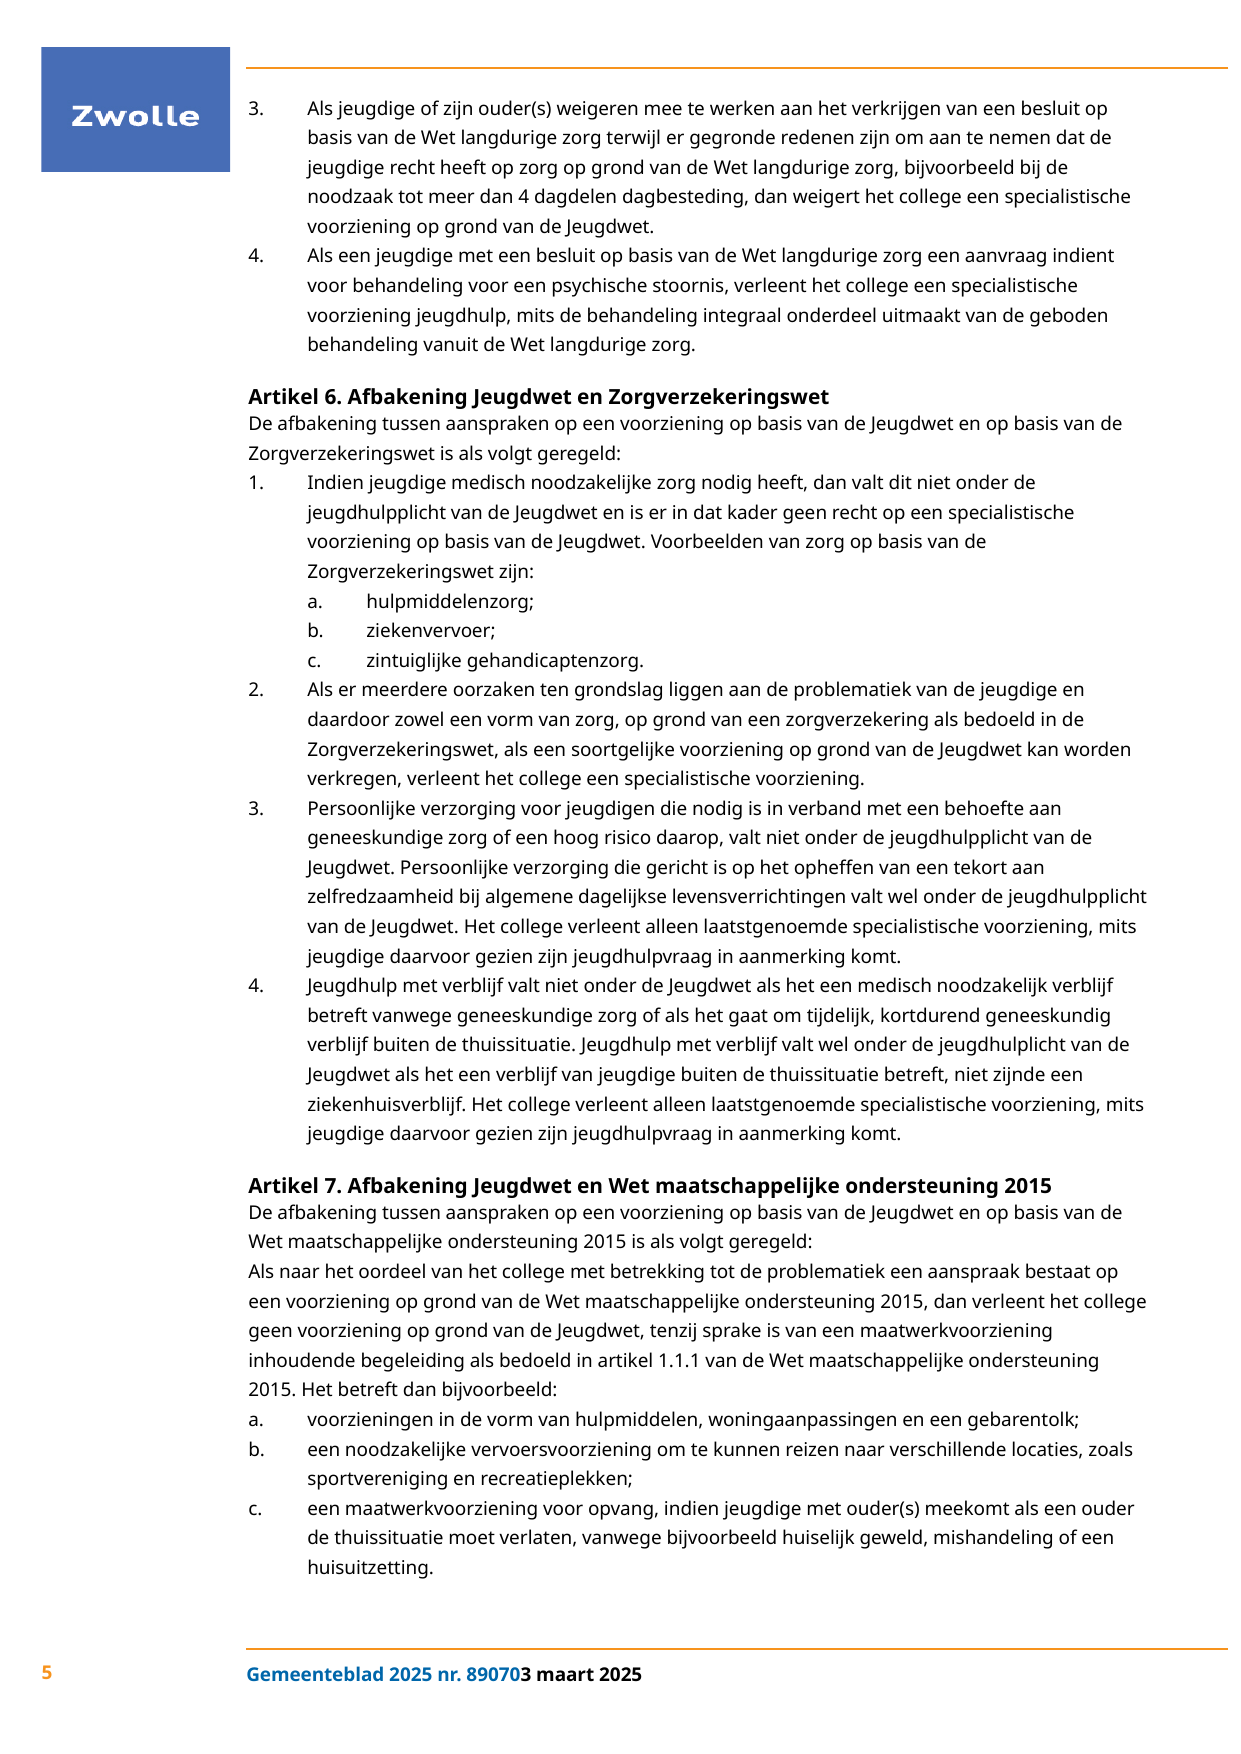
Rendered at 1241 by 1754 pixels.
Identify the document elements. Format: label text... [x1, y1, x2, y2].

list Als er meerdere oorzaken ten grondslag liggen aan de problematiek van de jeugdige en daardoor zowel een vorm van zorg, op grond van een zorgverzekering als bedoeld in de Zorgverzekeringswet, als een soortgelijke voorziening op grond van de Jeugdwet kan worden verkregen, verleent het college een specialistische voorziening. [248, 677, 1152, 791]
list Als een jeugdige met een besluit op basis van de Wet langdurige zorg een aanvraag indient voor behandeling voor een psychische stoornis, verleent het college een specialistische voorziening jeugdhulp, mits de behandeling integraal onderdeel uitmaakt van de geboden behandeling vanuit de Wet langdurige zorg. [248, 243, 1152, 357]
list Jeugdhulp met verblijf valt niet onder de Jeugdwet als het een medisch noodzakelijk verblijf betreft vanwege geneeskundige zorg of als het gaat om tijdelijk, kortdurend geneeskundig verblijf buiten de thuissituatie. Jeugdhulp met verblijf valt wel onder de jeugdhulplicht van de Jeugdwet als het een verblijf van jeugdige buiten de thuissituatie betreft, niet zijnde een ziekenhuisverblijf. Het college verleent alleen laatstgenoemde specialistische voorziening, mits jeugdige daarvoor gezien zijn jeugdhulpvraag in aanmerking komt. [248, 972, 1152, 1146]
text De afbakening tussen aanspraken op een voorziening op basis van de Jeugdwet en op basis van de Zorgverzekeringswet is als volgt geregeld: [248, 410, 1152, 466]
text De afbakening tussen aanspraken op een voorziening op basis van de Jeugdwet en op basis van de Wet maatschappelijke ondersteuning 2015 is als volgt geregeld: [248, 1199, 1152, 1254]
list een maatwerkvoorziening voor opvang, indien jeugdige met ouder(s) meekomt als een ouder de thuissituatie moet verlaten, vanwege bijvoorbeeld huiselijk geweld, mishandeling of een huisuitzetting. [248, 1495, 1152, 1580]
list hulpmiddelenzorg; [307, 588, 1152, 613]
list Als jeugdige of zijn ouder(s) weigeren mee te werken aan het verkrijgen van een besluit op basis van de Wet langdurige zorg terwijl er gegronde redenen zijn om aan te nemen dat de jeugdige recht heeft op zorg op grond van de Wet langdurige zorg, bijvoorbeeld bij de noodzaak tot meer dan 4 dagdelen dagbesteding, dan weigert het college een specialistische voorziening op grond van de Jeugdwet. [248, 95, 1152, 239]
text Artikel 6. Afbakening Jeugdwet en Zorgverzekeringswet [248, 382, 1152, 410]
list zintuiglijke gehandicaptenzorg. [307, 647, 1152, 673]
list een noodzakelijke vervoersvoorziening om te kunnen reizen naar verschillende locaties, zoals sportvereniging en recreatieplekken; [248, 1436, 1152, 1491]
list ziekenvervoer; [307, 617, 1152, 643]
picture [41, 47, 231, 172]
text Als naar het oordeel van het college met betrekking tot de problematiek een aanspraak bestaat op een voorziening op grond van de Wet maatschappelijke ondersteuning 2015, dan verleent het college geen voorziening op grond van de Jeugdwet, tenzij sprake is van een maatwerkvoorziening inhoudende begeleiding als bedoeld in artikel 1.1.1 van de Wet maatschappelijke ondersteuning 2015. Het betreft dan bijvoorbeeld: [248, 1258, 1152, 1402]
list Persoonlijke verzorging voor jeugdigen die nodig is in verband met een behoefte aan geneeskundige zorg of een hoog risico daarop, valt niet onder de jeugdhulpplicht van de Jeugdwet. Persoonlijke verzorging die gericht is op het opheffen van een tekort aan zelfredzaamheid bij algemene dagelijkse levensverrichtingen valt wel onder de jeugdhulpplicht van de Jeugdwet. Het college verleent alleen laatstgenoemde specialistische voorziening, mits jeugdige daarvoor gezien zijn jeugdhulpvraag in aanmerking komt. [248, 795, 1152, 968]
list Indien jeugdige medisch noodzakelijke zorg nodig heeft, dan valt dit niet onder de jeugdhulpplicht van de Jeugdwet en is er in dat kader geen recht op een specialistische voorziening op basis van de Jeugdwet. Voorbeelden van zorg op basis van de Zorgverzekeringswet zijn: [248, 469, 1152, 584]
list voorzieningen in de vorm van hulpmiddelen, woningaanpassingen en een gebarentolk; [248, 1406, 1152, 1432]
text Artikel 7. Afbakening Jeugdwet en Wet maatschappelijke ondersteuning 2015 [248, 1171, 1152, 1199]
